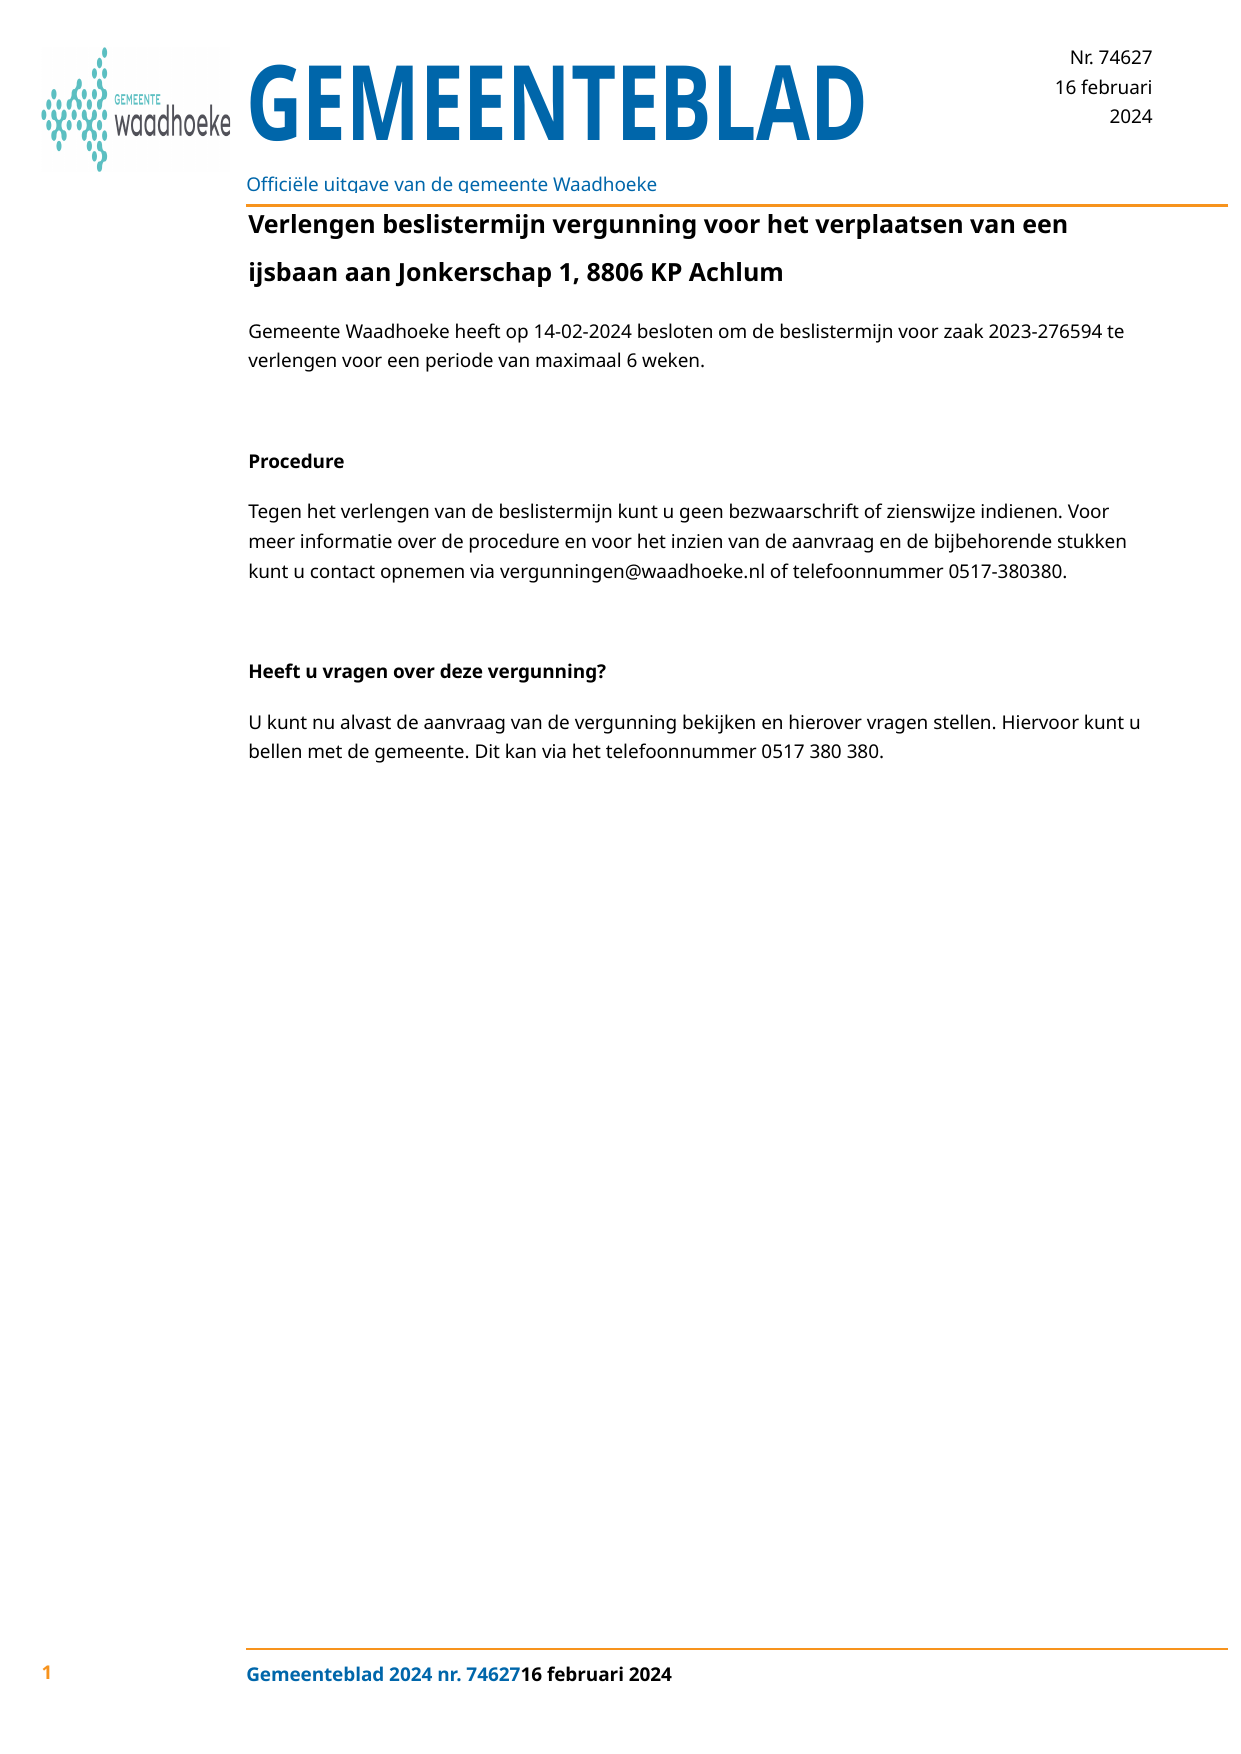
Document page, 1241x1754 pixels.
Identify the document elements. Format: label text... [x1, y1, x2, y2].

text U kunt nu alvast de aanvraag van de vergunning bekijken en hierover vragen stellen. Hiervoor kunt u bellen met de gemeente. Dit kan via het telefoonnummer 0517 380 380. [248, 709, 1152, 764]
text Gemeente Waadhoeke heeft op 14-02-2024 besloten om de beslistermijn voor zaak 2023-276594 te verlengen voor een periode van maximaal 6 weken. [248, 318, 1152, 373]
text Tegen het verlengen van de beslistermijn kunt u geen bezwaarschrift of zienswijze indienen. Voor meer informatie over de procedure en voor het inzien van de aanvraag en de bijbehorende stukken kunt u contact opnemen via vergunningen@waadhoeke.nl of telefoonnummer 0517-380380. [248, 499, 1152, 584]
picture [41, 47, 231, 172]
text Verlengen beslistermijn vergunning voor het verplaatsen van een ijsbaan aan Jonkerschap 1, 8806 KP Achlum [248, 207, 1152, 288]
text Procedure [248, 448, 1152, 474]
text Heeft u vragen over deze vergunning? [248, 659, 1152, 684]
